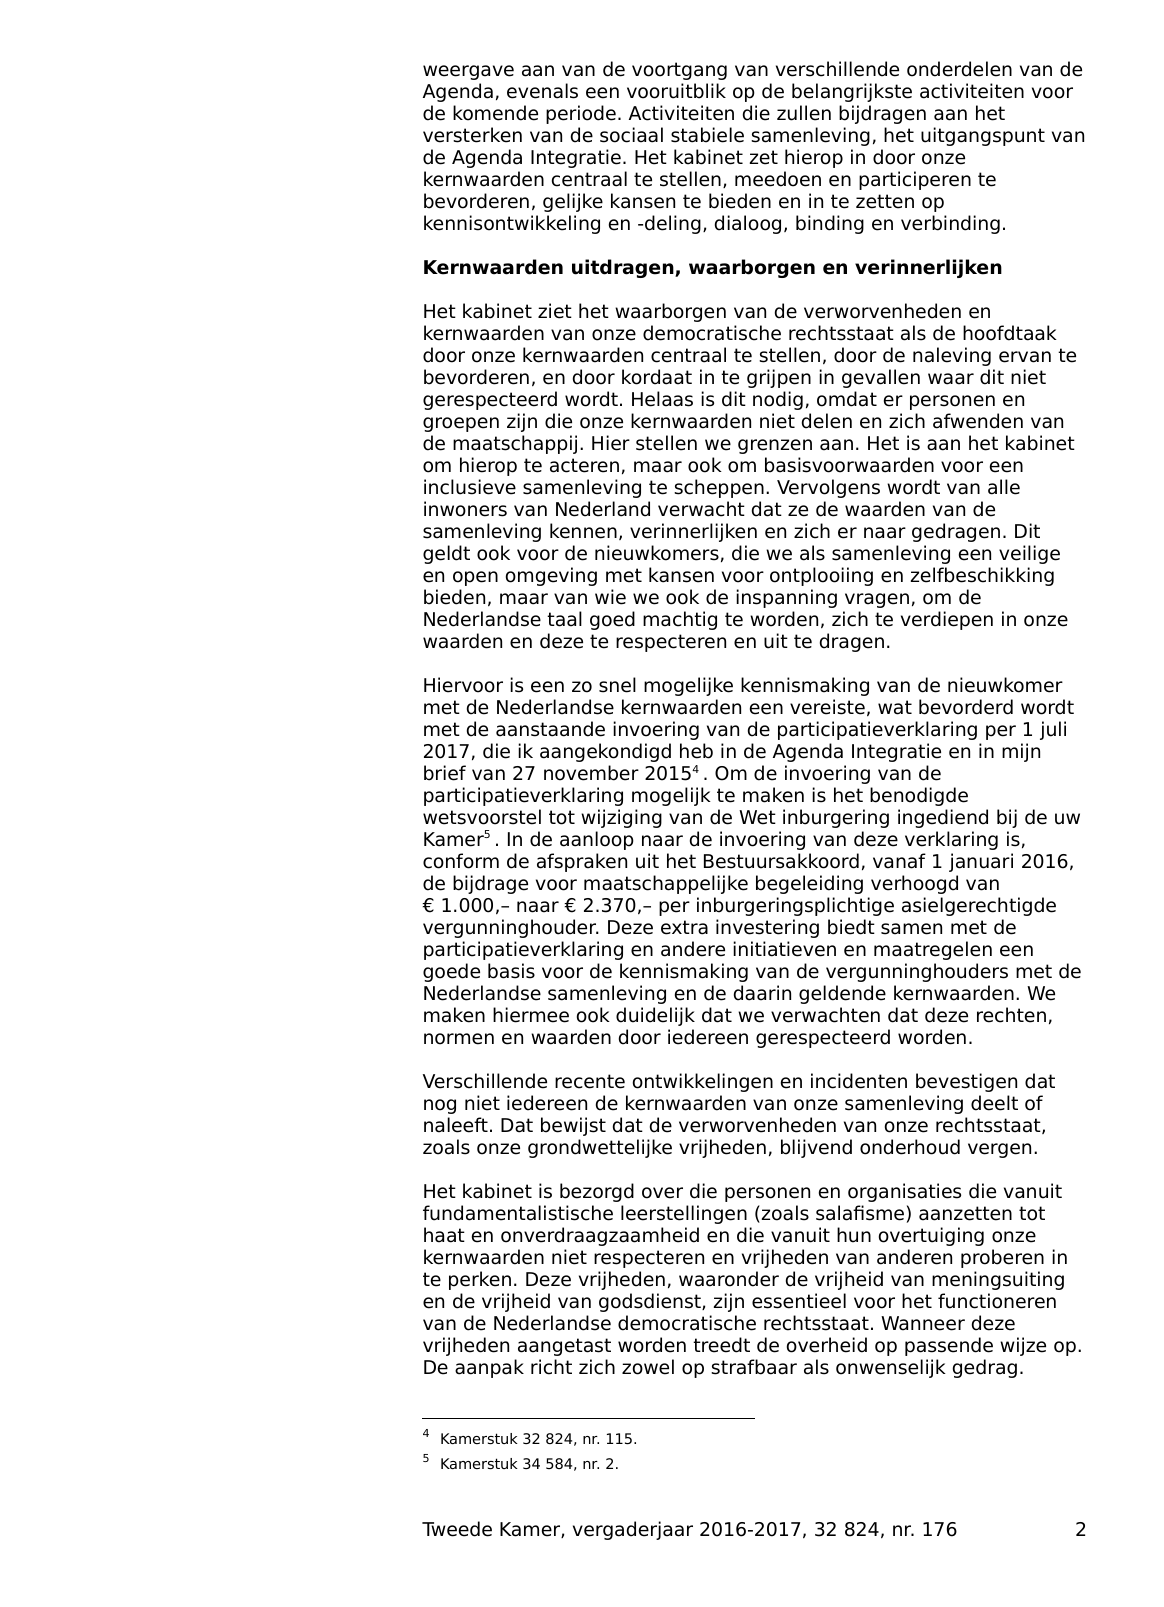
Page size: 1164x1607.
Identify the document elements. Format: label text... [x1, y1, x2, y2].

subtitle Kernwaarden uitdragen, waarborgen en verinnerlijken [422, 257, 1087, 279]
text Verschillende recente ontwikkelingen en incidenten bevestigen dat nog niet iedereen de kernwaarden van onze samenleving deelt of naleeft. Dat bewijst dat de verworvenheden van onze rechtsstaat, zoals onze grondwettelijke vrijheden, blijvend onderhoud vergen. [422, 1071, 1087, 1159]
text Kamerstuk 34 584, nr. 2. [422, 1452, 1087, 1474]
text Het kabinet is bezorgd over die personen en organisaties die vanuit fundamentalistische leerstellingen (zoals salafisme) aanzetten tot haat en onverdraagzaamheid en die vanuit hun overtuiging onze kernwaarden niet respecteren en vrijheden van anderen proberen in te perken. Deze vrijheden, waaronder de vrijheid van meningsuiting en de vrijheid van godsdienst, zijn essentieel voor het functioneren van de Nederlandse democratische rechtsstaat. Wanneer deze vrijheden aangetast worden treedt de overheid op passende wijze op. De aanpak richt zich zowel op strafbaar als onwenselijk gedrag. [422, 1181, 1087, 1379]
text Het kabinet ziet het waarborgen van de verworvenheden en kernwaarden van onze democratische rechtsstaat als de hoofdtaak door onze kernwaarden centraal te stellen, door de naleving ervan te bevorderen, en door kordaat in te grijpen in gevallen waar dit niet gerespecteerd wordt. Helaas is dit nodig, omdat er personen en groepen zijn die onze kernwaarden niet delen en zich afwenden van de maatschappij. Hier stellen we grenzen aan. Het is aan het kabinet om hierop te acteren, maar ook om basisvoorwaarden voor een inclusieve samenleving te scheppen. Vervolgens wordt van alle inwoners van Nederland verwacht dat ze de waarden van de samenleving kennen, verinnerlijken en zich er naar gedragen. Dit geldt ook voor de nieuwkomers, die we als samenleving een veilige en open omgeving met kansen voor ontplooiing en zelfbeschikking bieden, maar van wie we ook de inspanning vragen, om de Nederlandse taal goed machtig te worden, zich te verdiepen in onze waarden en deze te respecteren en uit te dragen. [422, 301, 1087, 653]
text Kamerstuk 32 824, nr. 115. [422, 1427, 1087, 1449]
text weergave aan van de voortgang van verschillende onderdelen van de Agenda, evenals een vooruitblik op de belangrijkste activiteiten voor de komende periode. Activiteiten die zullen bijdragen aan het versterken van de sociaal stabiele samenleving, het uitgangspunt van de Agenda Integratie. Het kabinet zet hierop in door onze kernwaarden centraal te stellen, meedoen en participeren te bevorderen, gelijke kansen te bieden en in te zetten op kennisontwikkeling en -deling, dialoog, binding en verbinding. [422, 59, 1087, 235]
text Hiervoor is een zo snel mogelijke kennismaking van de nieuwkomer met de Nederlandse kernwaarden een vereiste, wat bevorderd wordt met de aanstaande invoering van de participatieverklaring per 1 juli 2017, die ik aangekondigd heb in de Agenda Integratie en in mijn brief van 27 november 2015. Om de invoering van de participatieverklaring mogelijk te maken is het benodigde wetsvoorstel tot wijziging van de Wet inburgering ingediend bij de uw Kamer. In de aanloop naar de invoering van deze verklaring is, conform de afspraken uit het Bestuursakkoord, vanaf 1 januari 2016, de bijdrage voor maatschappelijke begeleiding verhoogd van € 1.000,– naar € 2.370,– per inburgeringsplichtige asielgerechtigde vergunninghouder. Deze extra investering biedt samen met de participatieverklaring en andere initiatieven en maatregelen een goede basis voor de kennismaking van de vergunninghouders met de Nederlandse samenleving en de daarin geldende kernwaarden. We maken hiermee ook duidelijk dat we verwachten dat deze rechten, normen en waarden door iedereen gerespecteerd worden. [422, 675, 1087, 1049]
